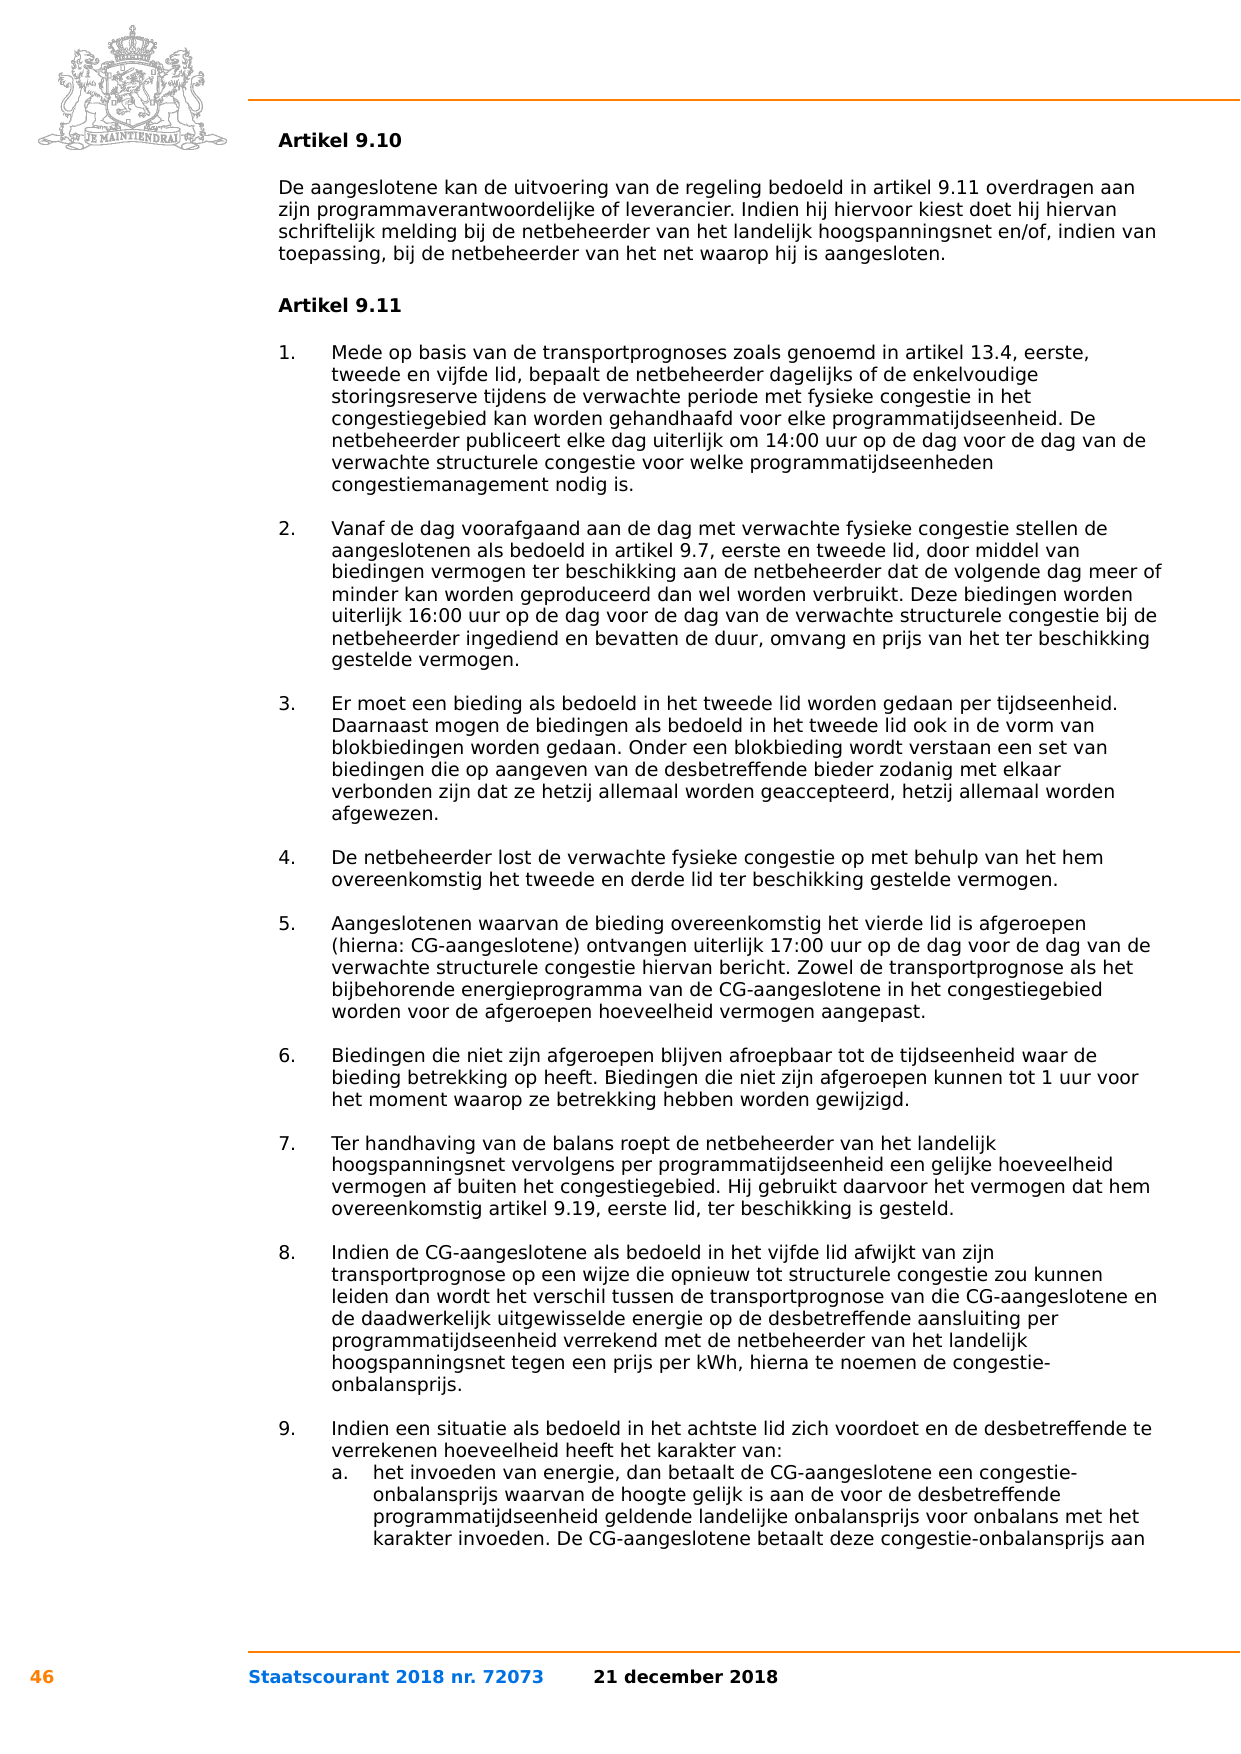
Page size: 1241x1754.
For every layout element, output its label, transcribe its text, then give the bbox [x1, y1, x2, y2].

text 5. Aangeslotenen waarvan de bieding overeenkomstig het vierde lid is afgeroepen (hierna: CG-aangeslotene) ontvangen uiterlijk 17:00 uur op de dag voor de dag van de verwachte structurele congestie hiervan bericht. Zowel de transportprognose als het bijbehorende energieprogramma van de CG-aangeslotene in het congestiegebied worden voor de afgeroepen hoeveelheid vermogen aangepast. [278, 913, 1163, 1023]
text 8. Indien de CG-aangeslotene als bedoeld in het vijfde lid afwijkt van zijn transportprognose op een wijze die opnieuw tot structurele congestie zou kunnen leiden dan wordt het verschil tussen de transportprognose van die CG-aangeslotene en de daadwerkelijk uitgewisselde energie op de desbetreffende aansluiting per programmatijdseenheid verrekend met de netbeheerder van het landelijk hoogspanningsnet tegen een prijs per kWh, hierna te noemen de congestie-onbalansprijs. [278, 1242, 1163, 1396]
text 7. Ter handhaving van de balans roept de netbeheerder van het landelijk hoogspanningsnet vervolgens per programmatijdseenheid een gelijke hoeveelheid vermogen af buiten het congestiegebied. Hij gebruikt daarvoor het vermogen dat hem overeenkomstig artikel 9.19, eerste lid, ter beschikking is gesteld. [278, 1132, 1163, 1220]
text De aangeslotene kan de uitvoering van de regeling bedoeld in artikel 9.11 overdragen aan zijn programmaverantwoordelijke of leverancier. Indien hij hiervoor kiest doet hij hiervan schriftelijk melding bij de netbeheerder van het landelijk hoogspanningsnet en/of, indien van toepassing, bij de netbeheerder van het net waarop hij is aangesloten. [278, 177, 1163, 265]
text 1. Mede op basis van de transportprognoses zoals genoemd in artikel 13.4, eerste, tweede en vijfde lid, bepaalt de netbeheerder dagelijks of de enkelvoudige storingsreserve tijdens de verwachte periode met fysieke congestie in het congestiegebied kan worden gehandhaafd voor elke programmatijdseenheid. De netbeheerder publiceert elke dag uiterlijk om 14:00 uur op de dag voor de dag van de verwachte structurele congestie voor welke programmatijdseenheden congestiemanagement nodig is. [278, 342, 1163, 496]
subtitle Artikel 9.11 [278, 295, 1163, 317]
picture [38, 25, 227, 150]
text 6. Biedingen die niet zijn afgeroepen blijven afroepbaar tot de tijdseenheid waar de bieding betrekking op heeft. Biedingen die niet zijn afgeroepen kunnen tot 1 uur voor het moment waarop ze betrekking hebben worden gewijzigd. [278, 1044, 1163, 1111]
text 4. De netbeheerder lost de verwachte fysieke congestie op met behulp van het hem overeenkomstig het tweede en derde lid ter beschikking gestelde vermogen. [278, 847, 1163, 891]
text 9. Indien een situatie als bedoeld in het achtste lid zich voordoet en de desbetreffende te verrekenen hoeveelheid heeft het karakter van: [278, 1418, 1163, 1462]
text 3. Er moet een bieding als bedoeld in het tweede lid worden gedaan per tijdseenheid. Daarnaast mogen de biedingen als bedoeld in het tweede lid ook in de vorm van blokbiedingen worden gedaan. Onder een blokbieding wordt verstaan een set van biedingen die op aangeven van de desbetreffende bieder zodanig met elkaar verbonden zijn dat ze hetzij allemaal worden geaccepteerd, hetzij allemaal worden afgewezen. [278, 693, 1163, 825]
subtitle Artikel 9.10 [278, 130, 1163, 152]
text 2. Vanaf de dag voorafgaand aan de dag met verwachte fysieke congestie stellen de aangeslotenen als bedoeld in artikel 9.7, eerste en tweede lid, door middel van biedingen vermogen ter beschikking aan de netbeheerder dat de volgende dag meer of minder kan worden geproduceerd dan wel worden verbruikt. Deze biedingen worden uiterlijk 16:00 uur op de dag voor de dag van de verwachte structurele congestie bij de netbeheerder ingediend en bevatten de duur, omvang en prijs van het ter beschikking gestelde vermogen. [278, 517, 1163, 671]
text a. het invoeden van energie, dan betaalt de CG-aangeslotene een congestie-onbalansprijs waarvan de hoogte gelijk is aan de voor de desbetreffende programmatijdseenheid geldende landelijke onbalansprijs voor onbalans met het karakter invoeden. De CG-aangeslotene betaalt deze congestie-onbalansprijs aan [331, 1462, 1163, 1550]
